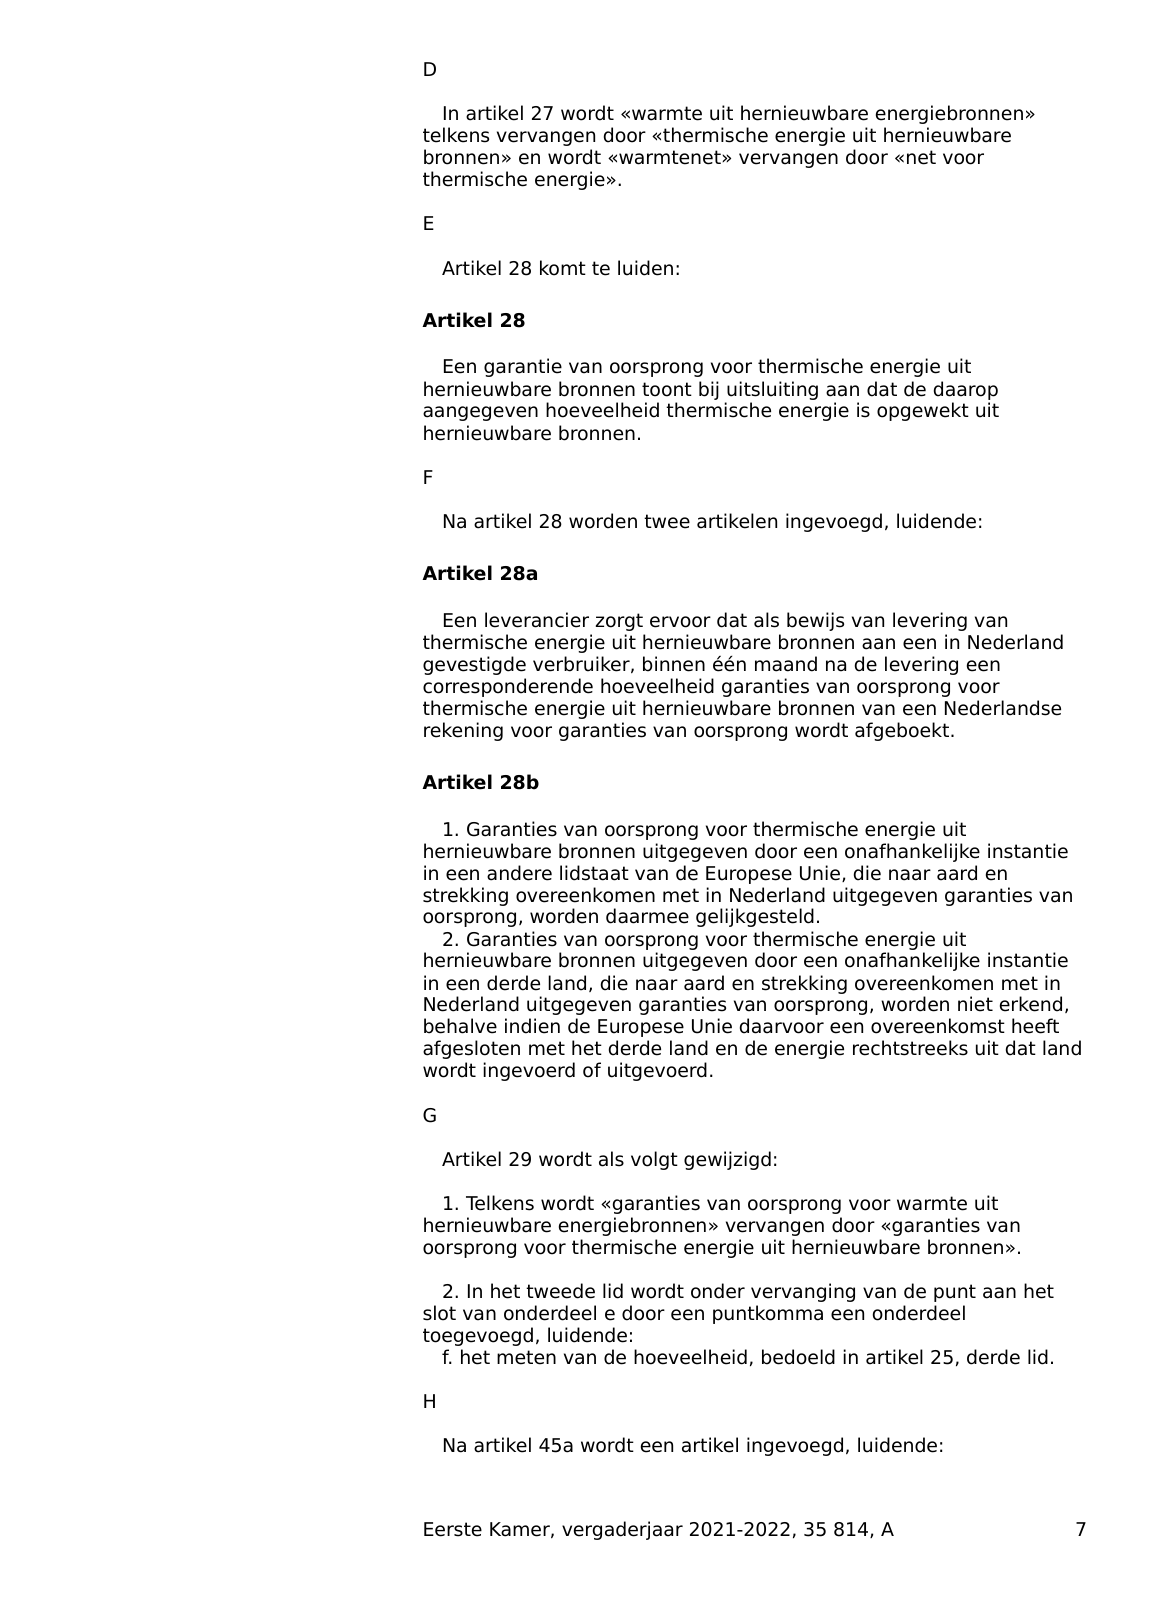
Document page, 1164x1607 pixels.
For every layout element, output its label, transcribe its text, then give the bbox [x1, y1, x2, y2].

text D [422, 59, 1087, 81]
text Een garantie van oorsprong voor thermische energie uit hernieuwbare bronnen toont bij uitsluiting aan dat de daarop aangegeven hoeveelheid thermische energie is opgewekt uit hernieuwbare bronnen. [422, 356, 1087, 444]
text 1. Telkens wordt «garanties van oorsprong voor warmte uit hernieuwbare energiebronnen» vervangen door «garanties van oorsprong voor thermische energie uit hernieuwbare bronnen». [422, 1193, 1087, 1259]
text 2. In het tweede lid wordt onder vervanging van de punt aan het slot van onderdeel e door een puntkomma een onderdeel toegevoegd, luidende: [422, 1281, 1087, 1347]
text Artikel 29 wordt als volgt gewijzigd: [422, 1149, 1087, 1171]
text G [422, 1104, 1087, 1126]
text In artikel 27 wordt «warmte uit hernieuwbare energiebronnen» telkens vervangen door «thermische energie uit hernieuwbare bronnen» en wordt «warmtenet» vervangen door «net voor thermische energie». [422, 103, 1087, 191]
subtitle Artikel 28 [422, 309, 1087, 331]
text H [422, 1391, 1087, 1413]
subtitle Artikel 28b [422, 772, 1087, 793]
text F [422, 467, 1087, 488]
text E [422, 213, 1087, 235]
subtitle Artikel 28a [422, 563, 1087, 585]
text 2. Garanties van oorsprong voor thermische energie uit hernieuwbare bronnen uitgegeven door een onafhankelijke instantie in een derde land, die naar aard en strekking overeenkomen met in Nederland uitgegeven garanties van oorsprong, worden niet erkend, behalve indien de Europese Unie daarvoor een overeenkomst heeft afgesloten met het derde land en de energie rechtstreeks uit dat land wordt ingevoerd of uitgevoerd. [422, 928, 1087, 1082]
text 1. Garanties van oorsprong voor thermische energie uit hernieuwbare bronnen uitgegeven door een onafhankelijke instantie in een andere lidstaat van de Europese Unie, die naar aard en strekking overeenkomen met in Nederland uitgegeven garanties van oorsprong, worden daarmee gelijkgesteld. [422, 818, 1087, 928]
text f. het meten van de hoeveelheid, bedoeld in artikel 25, derde lid. [422, 1347, 1087, 1369]
text Een leverancier zorgt ervoor dat als bewijs van levering van thermische energie uit hernieuwbare bronnen aan een in Nederland gevestigde verbruiker, binnen één maand na de levering een corresponderende hoeveelheid garanties van oorsprong voor thermische energie uit hernieuwbare bronnen van een Nederlandse rekening voor garanties van oorsprong wordt afgeboekt. [422, 610, 1087, 742]
text Na artikel 45a wordt een artikel ingevoegd, luidende: [422, 1435, 1087, 1457]
text Na artikel 28 worden twee artikelen ingevoegd, luidende: [422, 511, 1087, 533]
text Artikel 28 komt te luiden: [422, 257, 1087, 279]
